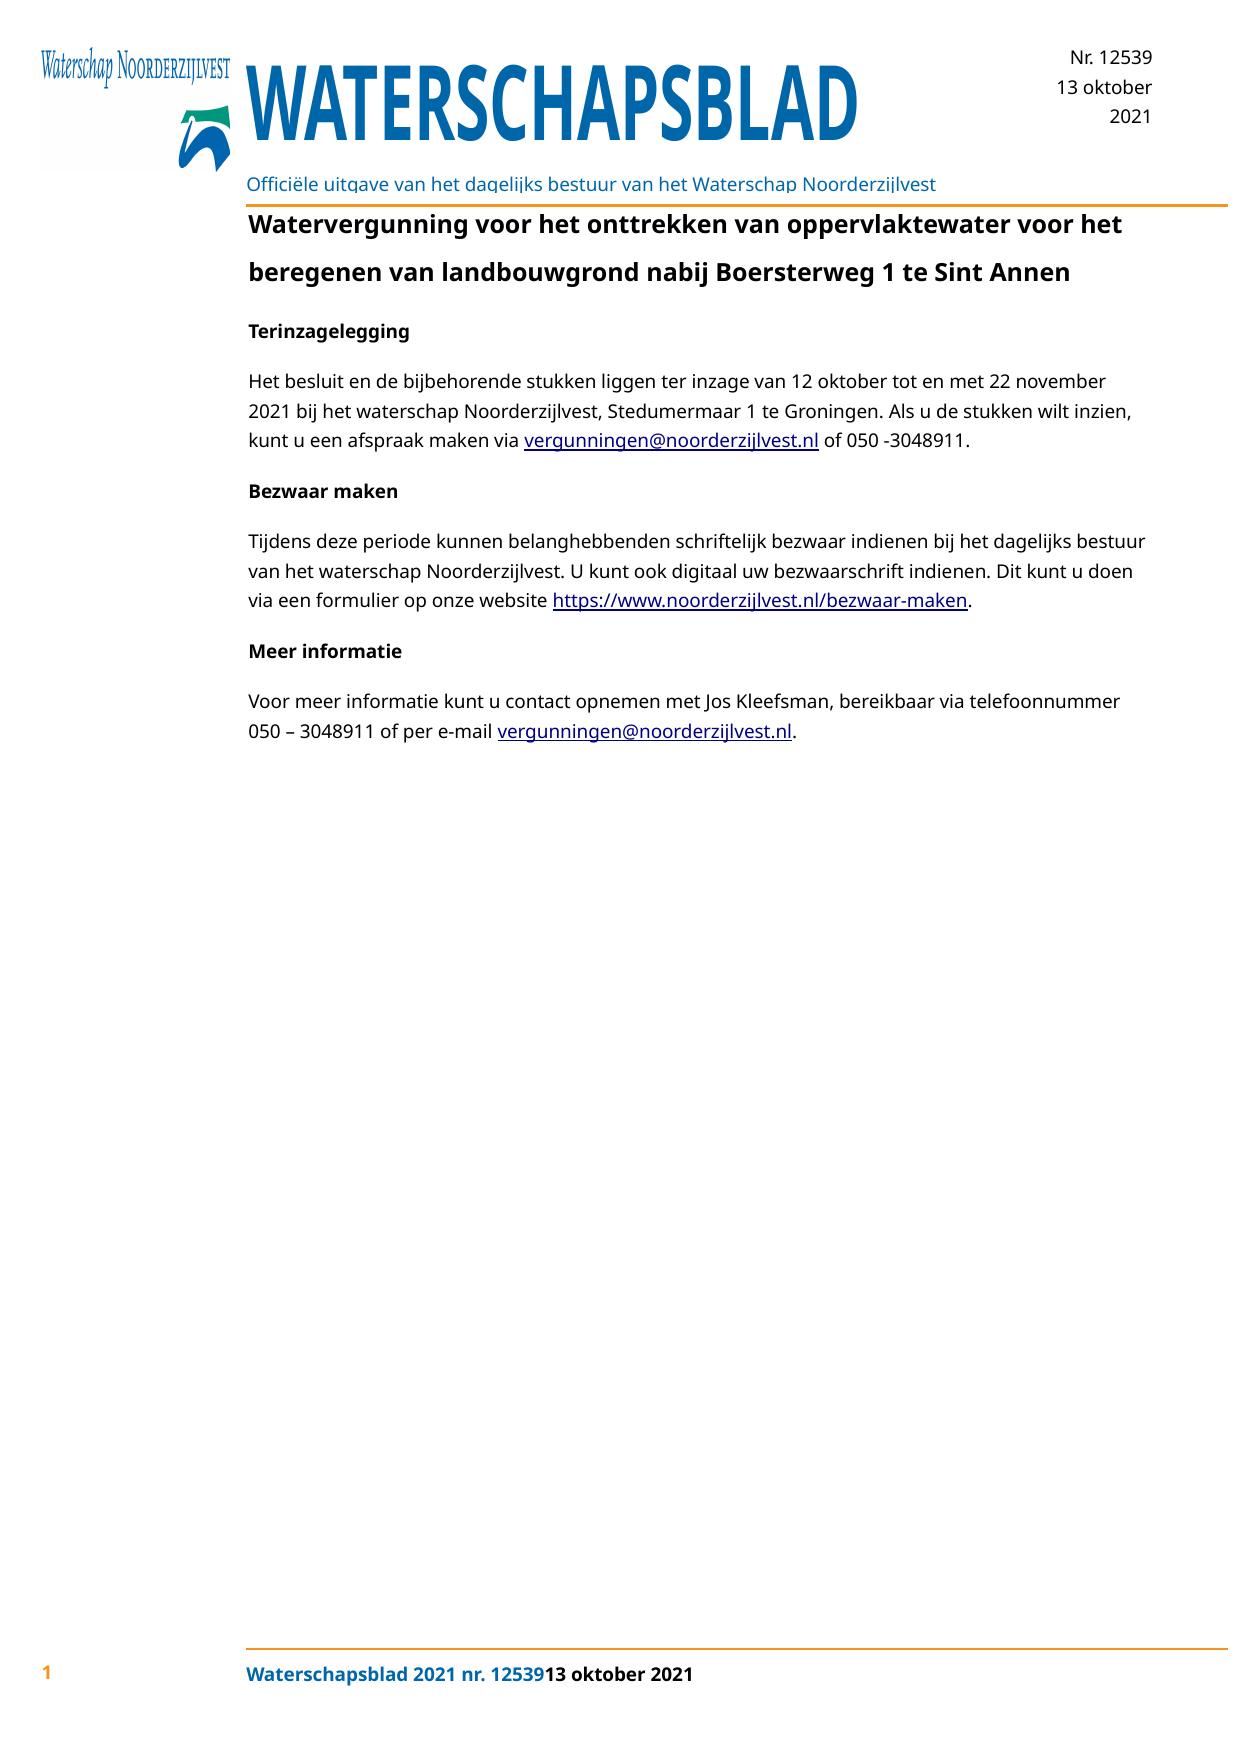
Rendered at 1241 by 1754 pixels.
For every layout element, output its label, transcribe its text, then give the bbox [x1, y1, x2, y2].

picture [41, 47, 231, 172]
text Watervergunning voor het onttrekken van oppervlaktewater voor het beregenen van landbouwgrond nabij Boersterweg 1 te Sint Annen [248, 207, 1152, 288]
text Voor meer informatie kunt u contact opnemen met Jos Kleefsman, bereikbaar via telefoonnummer 050 – 3048911 of per e-mail vergunningen@noorderzijlvest.nl. [248, 688, 1152, 744]
text Bezwaar maken [248, 478, 1152, 504]
text Tijdens deze periode kunnen belanghebbenden schriftelijk bezwaar indienen bij het dagelijks bestuur van het waterschap Noorderzijlvest. U kunt ook digitaal uw bezwaarschrift indienen. Dit kunt u doen via een formulier op onze website https://www.noorderzijlvest.nl/bezwaar-maken. [248, 528, 1152, 613]
text Terinzagelegging [248, 318, 1152, 344]
text Het besluit en de bijbehorende stukken liggen ter inzage van 12 oktober tot en met 22 november 2021 bij het waterschap Noorderzijlvest, Stedumermaar 1 te Groningen. Als u de stukken wilt inzien, kunt u een afspraak maken via vergunningen@noorderzijlvest.nl of 050 -3048911. [248, 368, 1152, 453]
text Meer informatie [248, 638, 1152, 664]
